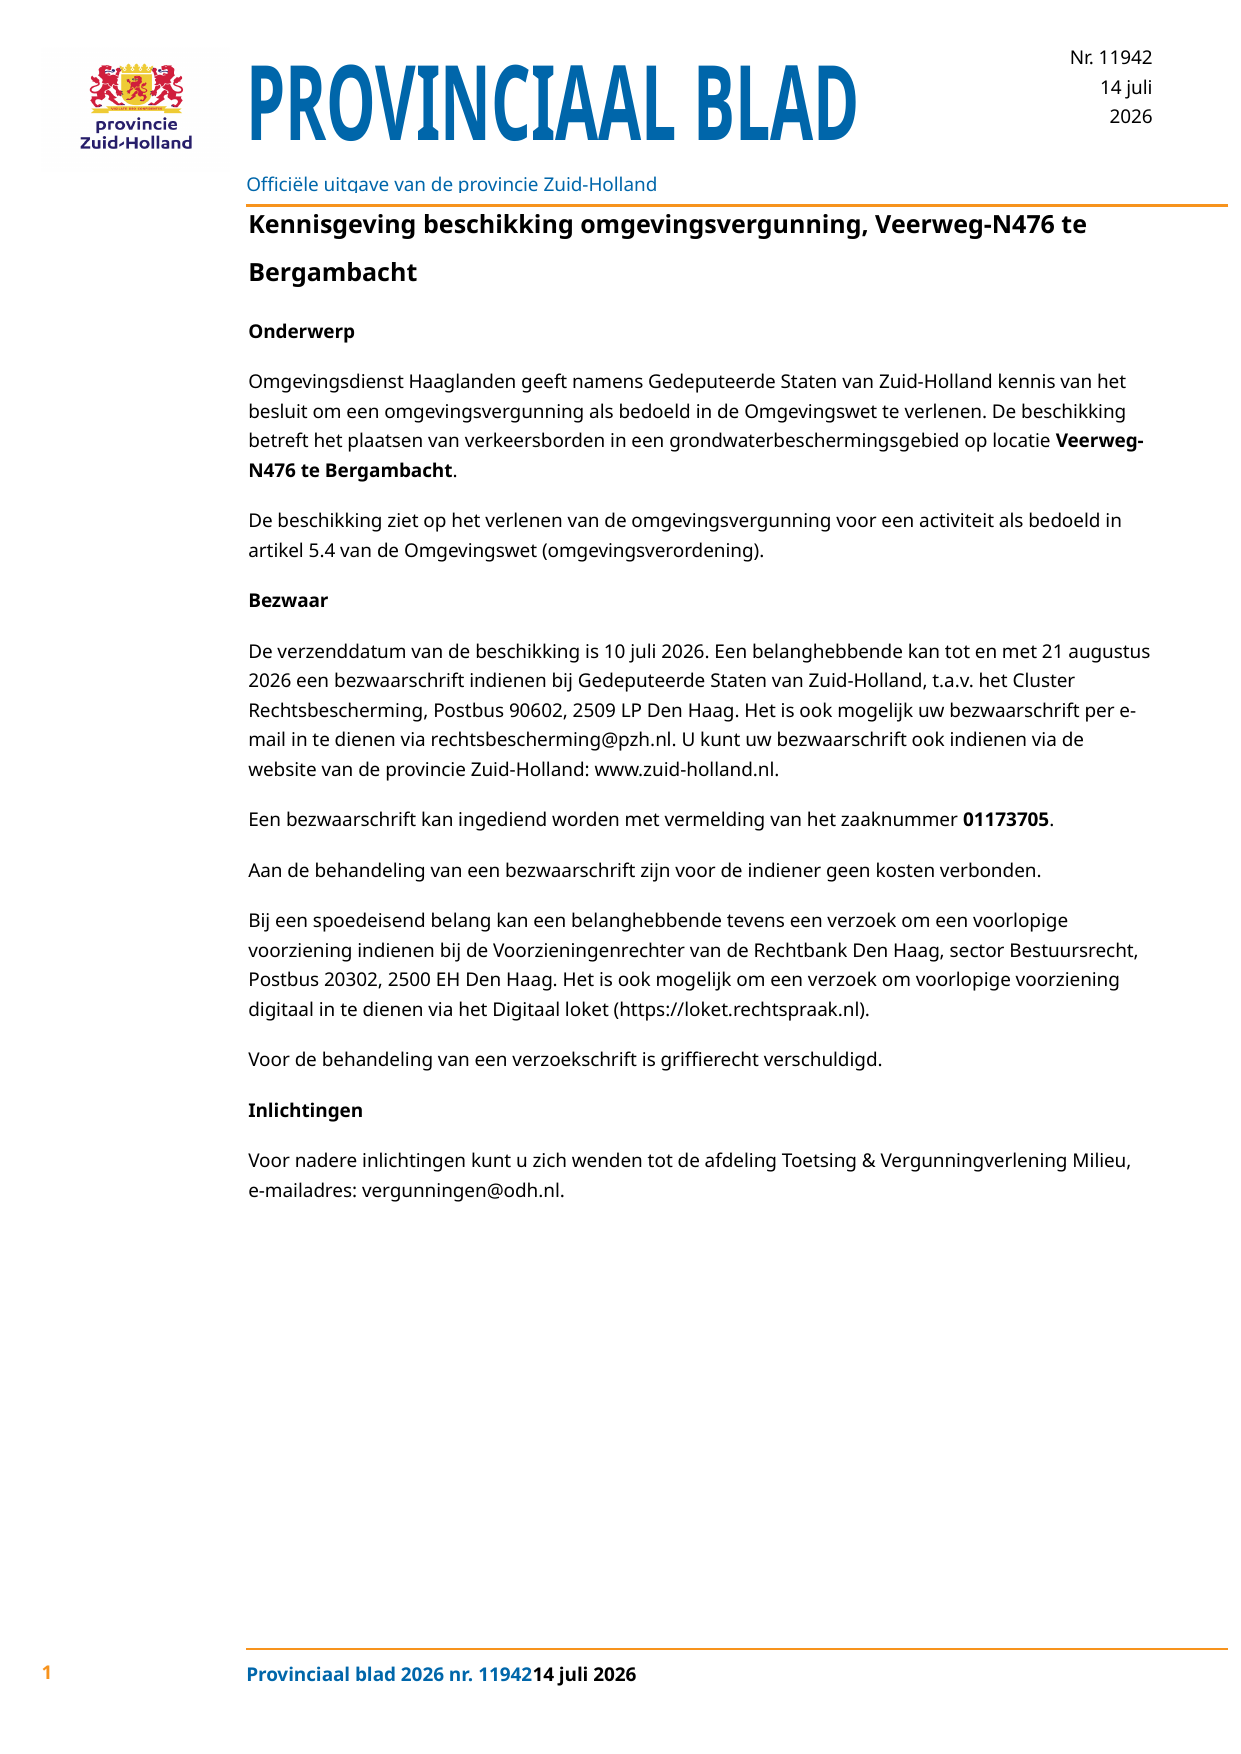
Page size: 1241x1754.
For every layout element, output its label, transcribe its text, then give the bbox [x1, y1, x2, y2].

text Een bezwaarschrift kan ingediend worden met vermelding van het zaaknummer 01173705. [248, 807, 1152, 832]
text Bezwaar [248, 587, 1152, 613]
picture [41, 47, 231, 172]
text Inlichtingen [248, 1097, 1152, 1123]
text Kennisgeving beschikking omgevingsvergunning, Veerweg-N476 te Bergambacht [248, 207, 1152, 288]
text Aan de behandeling van een bezwaarschrift zijn voor de indiener geen kosten verbonden. [248, 857, 1152, 883]
text Omgevingsdienst Haaglanden geeft namens Gedeputeerde Staten van Zuid-Holland kennis van het besluit om een omgevingsvergunning als bedoeld in de Omgevingswet te verlenen. De beschikking betreft het plaatsen van verkeersborden in een grondwaterbeschermingsgebied op locatie Veerweg-N476 te Bergambacht. [248, 368, 1152, 483]
text Bij een spoedeisend belang kan een belanghebbende tevens een verzoek om een voorlopige voorziening indienen bij de Voorzieningenrechter van de Rechtbank Den Haag, sector Bestuursrecht, Postbus 20302, 2500 EH Den Haag. Het is ook mogelijk om een verzoek om voorlopige voorziening digitaal in te dienen via het Digitaal loket (https://loket.rechtspraak.nl). [248, 907, 1152, 1022]
text Voor nadere inlichtingen kunt u zich wenden tot de afdeling Toetsing & Vergunningverlening Milieu, e-mailadres: vergunningen@odh.nl. [248, 1147, 1152, 1203]
text De verzenddatum van de beschikking is 10 juli 2026. Een belanghebbende kan tot en met 21 augustus 2026 een bezwaarschrift indienen bij Gedeputeerde Staten van Zuid-Holland, t.a.v. het Cluster Rechtsbescherming, Postbus 90602, 2509 LP Den Haag. Het is ook mogelijk uw bezwaarschrift per e-mail in te dienen via rechtsbescherming@pzh.nl. U kunt uw bezwaarschrift ook indienen via de website van de provincie Zuid-Holland: www.zuid-holland.nl. [248, 638, 1152, 782]
text Voor de behandeling van een verzoekschrift is griffierecht verschuldigd. [248, 1047, 1152, 1072]
text De beschikking ziet op het verlenen van de omgevingsvergunning voor een activiteit als bedoeld in artikel 5.4 van de Omgevingswet (omgevingsverordening). [248, 507, 1152, 563]
text Onderwerp [248, 318, 1152, 344]
